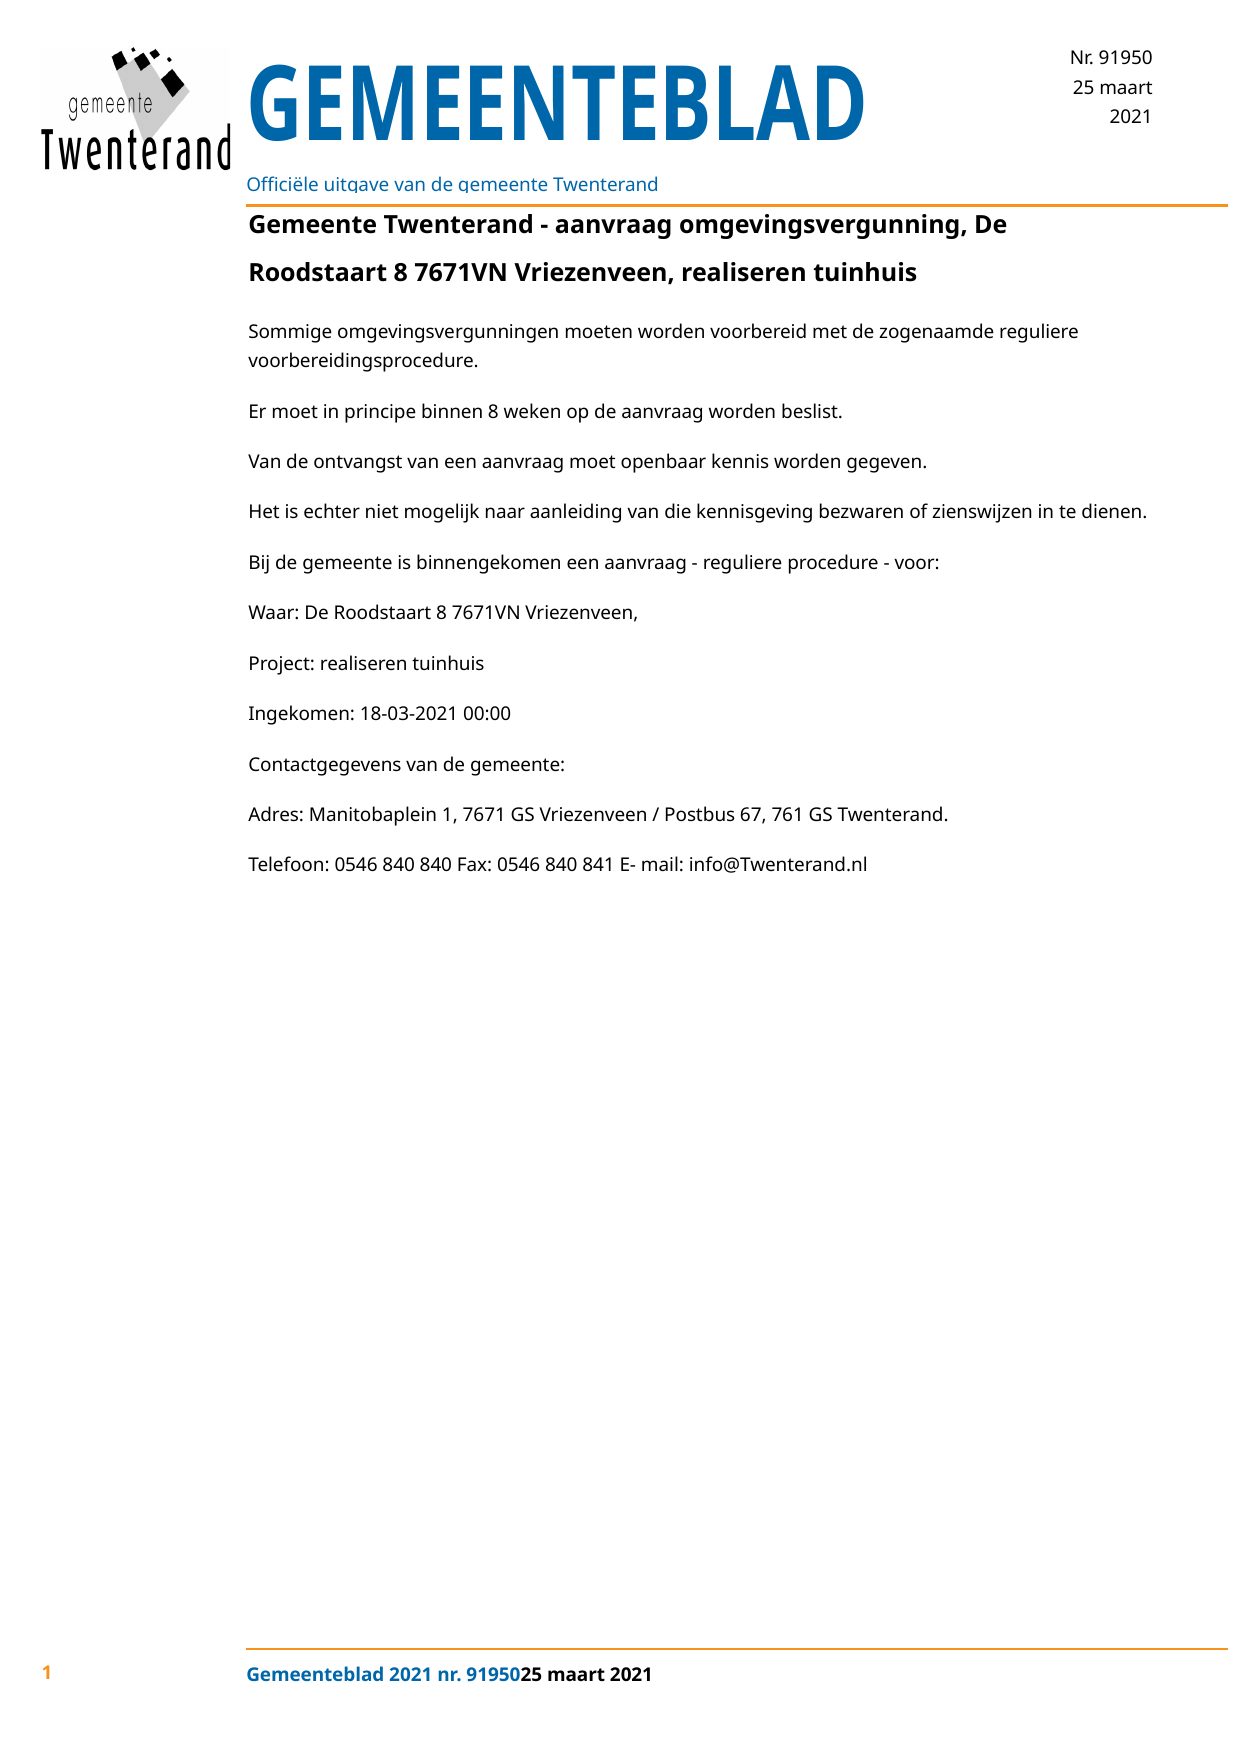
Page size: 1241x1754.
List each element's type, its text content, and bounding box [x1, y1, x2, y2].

text Telefoon: 0546 840 840 Fax: 0546 840 841 E- mail: info@Twenterand.nl [248, 852, 1152, 877]
text Het is echter niet mogelijk naar aanleiding van die kennisgeving bezwaren of zienswijzen in te dienen. [248, 499, 1152, 524]
text Sommige omgevingsvergunningen moeten worden voorbereid met de zogenaamde reguliere voorbereidingsprocedure. [248, 318, 1152, 373]
text Van de ontvangst van een aanvraag moet openbaar kennis worden gegeven. [248, 448, 1152, 474]
text Contactgegevens van de gemeente: [248, 751, 1152, 777]
text Er moet in principe binnen 8 weken op de aanvraag worden beslist. [248, 398, 1152, 424]
text Adres: Manitobaplein 1, 7671 GS Vriezenveen / Postbus 67, 761 GS Twenterand. [248, 801, 1152, 827]
picture [41, 47, 231, 172]
text Waar: De Roodstaart 8 7671VN Vriezenveen, [248, 599, 1152, 625]
text Project: realisere­n tuinhuis [248, 650, 1152, 676]
text Ingekomen: 18-03-2021 00:00 [248, 700, 1152, 726]
text Gemeente Twenterand - aanvraag omgevingsvergunning, De Roodstaart 8 7671VN Vriezenveen, realisere­n tuinhuis [248, 207, 1152, 288]
text Bij de gemeente is binnengekomen een aanvraag - reguliere procedure - voor: [248, 549, 1152, 575]
